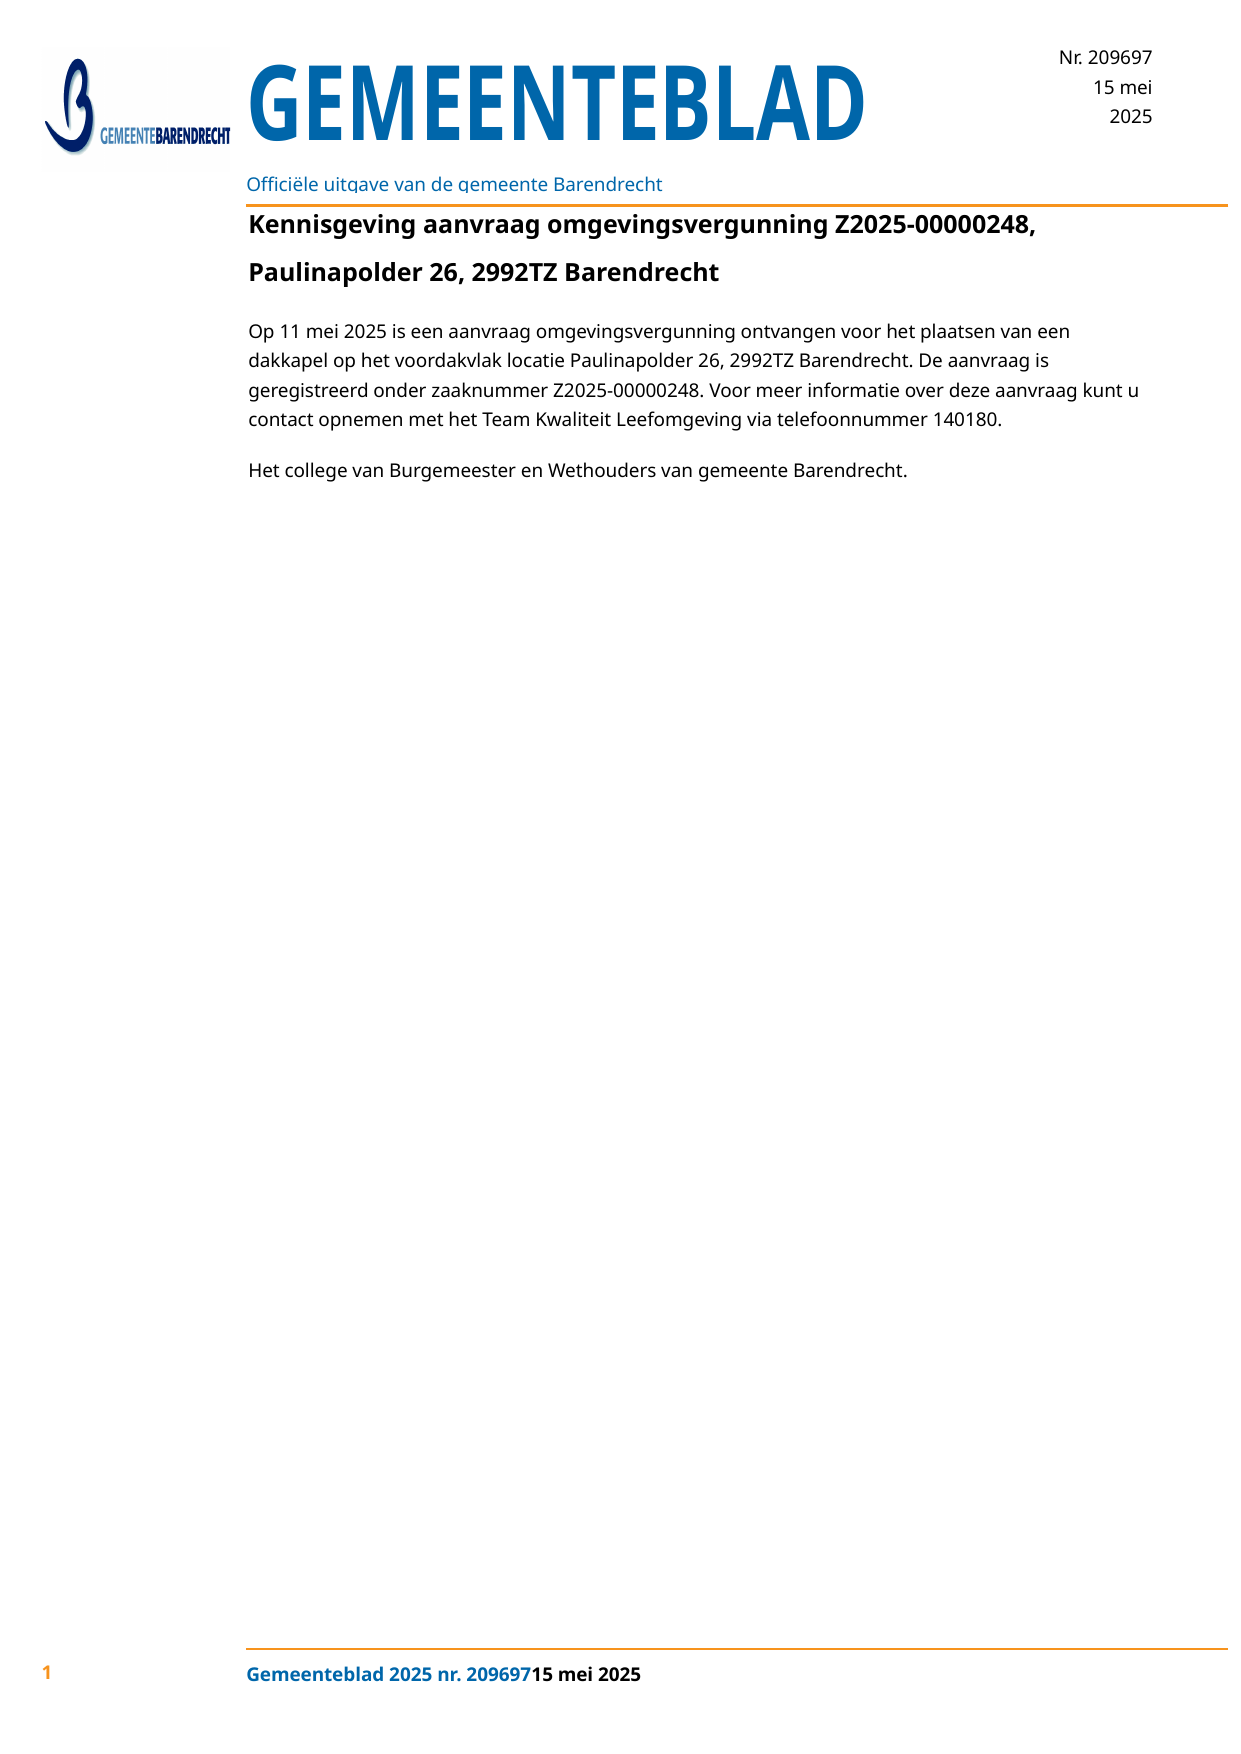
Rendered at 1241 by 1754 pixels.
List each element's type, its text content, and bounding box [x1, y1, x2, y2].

picture [41, 47, 231, 172]
text Het college van Burgemeester en Wethouders van gemeente Barendrecht. [248, 457, 1152, 483]
text Op 11 mei 2025 is een aanvraag omgevingsvergunning ontvangen voor het plaatsen van een dakkapel op het voordakvlak locatie Paulinapolder 26, 2992TZ Barendrecht. De aanvraag is geregistreerd onder zaaknummer Z2025-00000248. Voor meer informatie over deze aanvraag kunt u contact opnemen met het Team Kwaliteit Leefomgeving via telefoonnummer 140180. [248, 318, 1152, 432]
text Kennisgeving aanvraag omgevingsvergunning Z2025-00000248, Paulinapolder 26, 2992TZ Barendrecht [248, 207, 1152, 288]
